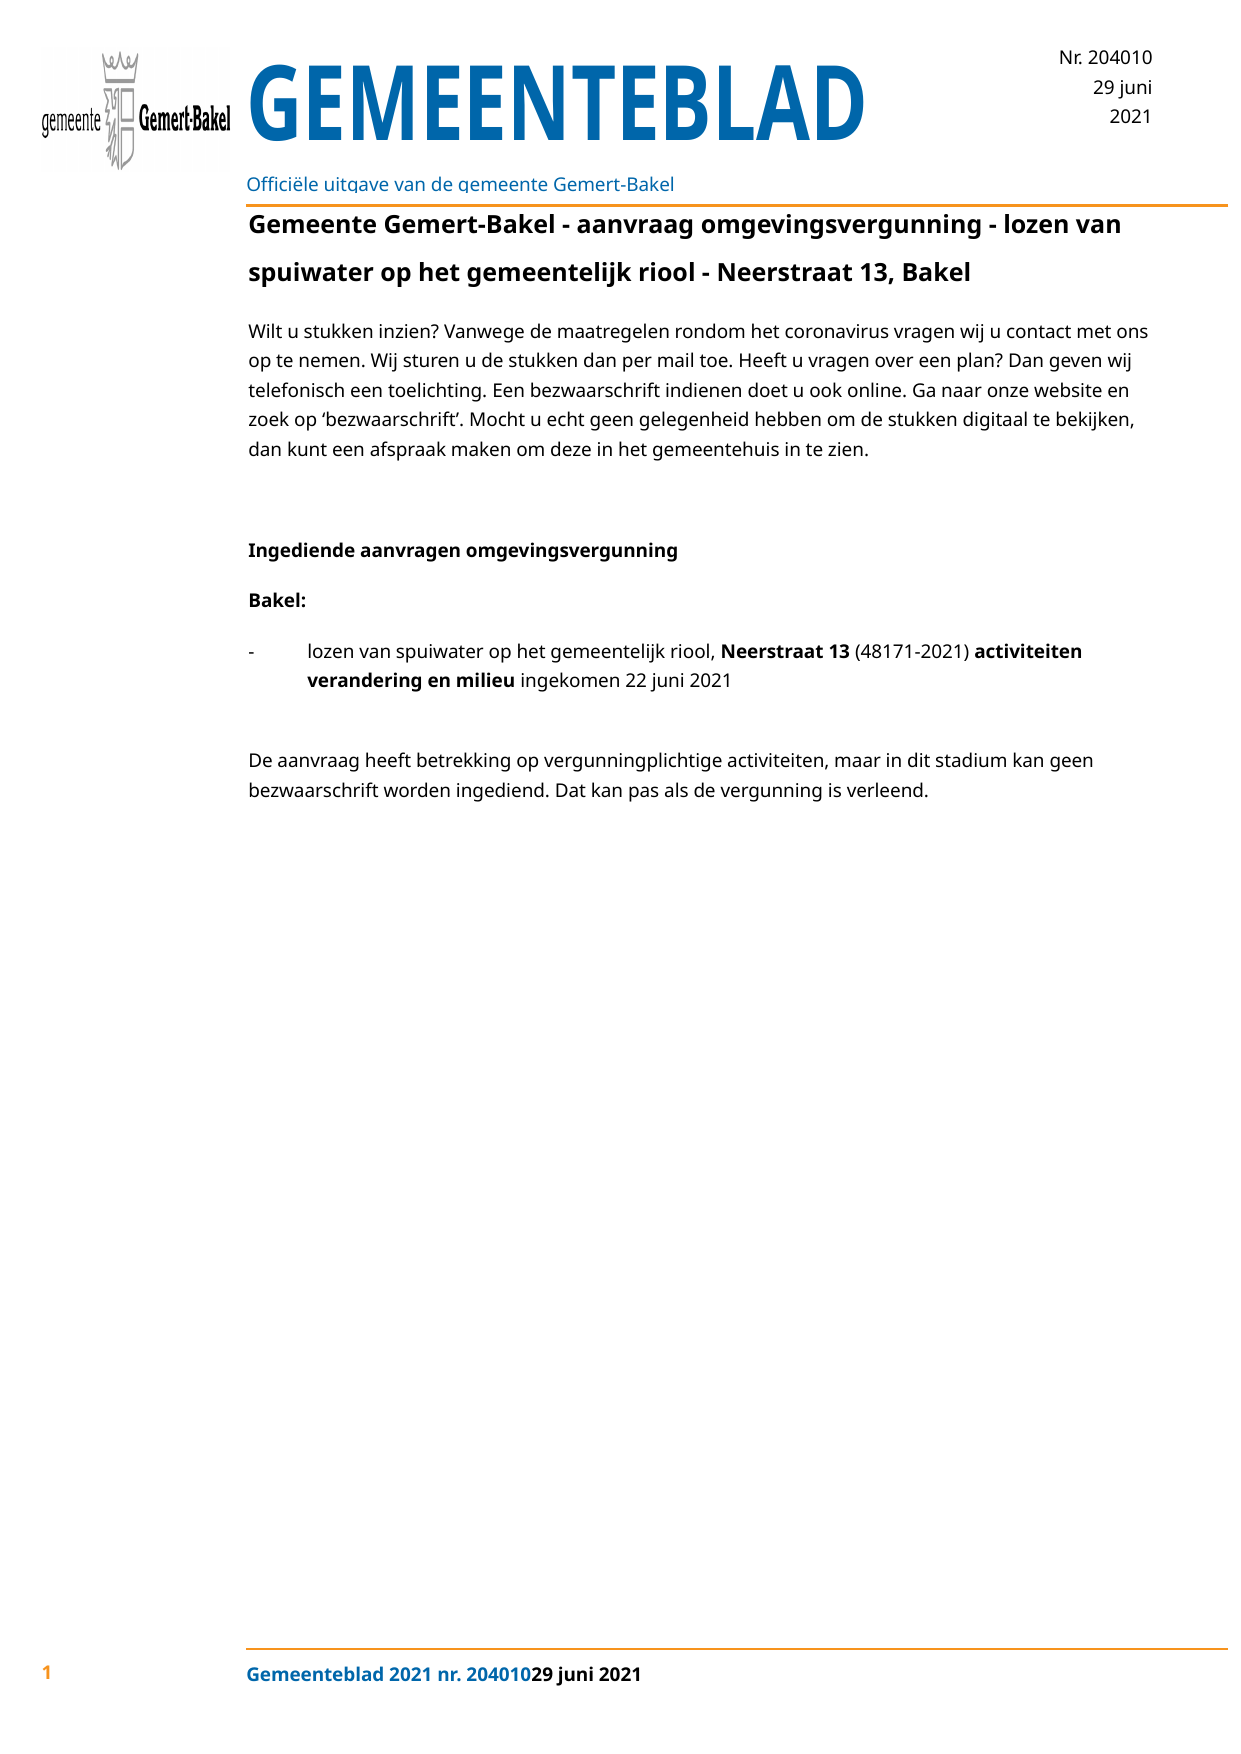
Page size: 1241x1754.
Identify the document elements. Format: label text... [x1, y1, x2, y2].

text De aanvraag heeft betrekking op vergunningplichtige activiteiten, maar in dit stadium kan geen bezwaarschrift worden ingediend. Dat kan pas als de vergunning is verleend. [248, 747, 1152, 803]
picture [41, 47, 231, 172]
text Gemeente Gemert-Bakel - aanvraag omgevingsvergunning - lozen van spuiwater op het gemeentelijk riool - Neerstraat 13, Bakel [248, 207, 1152, 288]
text Ingediende aanvragen omgevingsvergunning [248, 537, 1152, 563]
list lozen van spuiwater op het gemeentelijk riool, Neerstraat 13 (48171-2021) activiteiten verandering en milieu ingekomen 22 juni 2021 [248, 638, 1152, 693]
text Wilt u stukken inzien? Vanwege de maatregelen rondom het coronavirus vragen wij u contact met ons op te nemen. Wij sturen u de stukken dan per mail toe. Heeft u vragen over een plan? Dan geven wij telefonisch een toelichting. Een bezwaarschrift indienen doet u ook online. Ga naar onze website en zoek op ‘bezwaarschrift’. Mocht u echt geen gelegenheid hebben om de stukken digitaal te bekijken, dan kunt een afspraak maken om deze in het gemeentehuis in te zien. [248, 318, 1152, 462]
text Bakel: [248, 587, 1152, 613]
